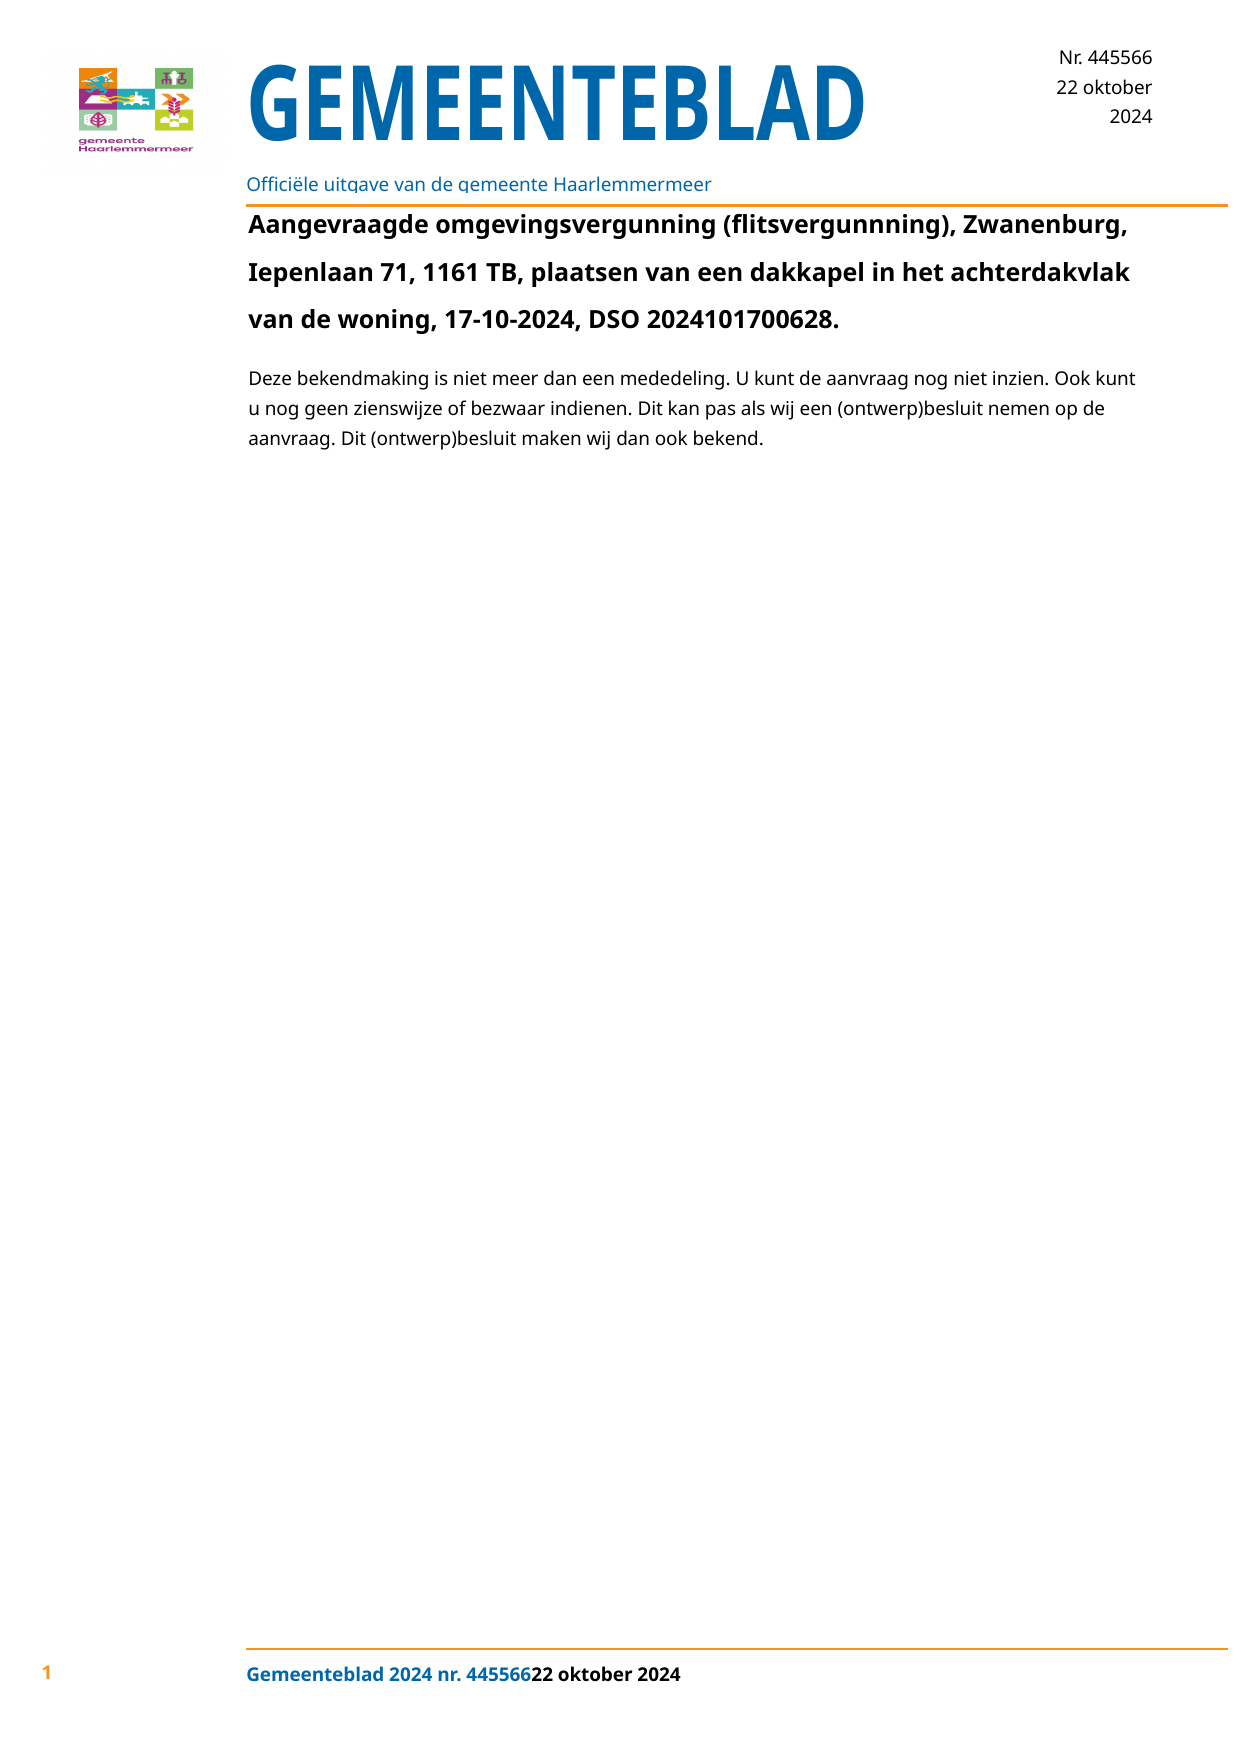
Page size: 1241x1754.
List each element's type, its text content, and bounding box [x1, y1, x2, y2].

picture [41, 47, 231, 172]
text Aangevraagde omgevingsvergunning (flitsvergunnning), Zwanenburg, Iepenlaan 71, 1161 TB, plaatsen van een dakkapel in het achterdakvlak van de woning, 17-10-2024, DSO 2024101700628. [248, 207, 1152, 336]
text Deze bekendmaking is niet meer dan een mededeling. U kunt de aanvraag nog niet inzien. Ook kunt u nog geen zienswijze of bezwaar indienen. Dit kan pas als wij een (ontwerp)besluit nemen op de aanvraag. Dit (ontwerp)besluit maken wij dan ook bekend. [248, 366, 1152, 450]
